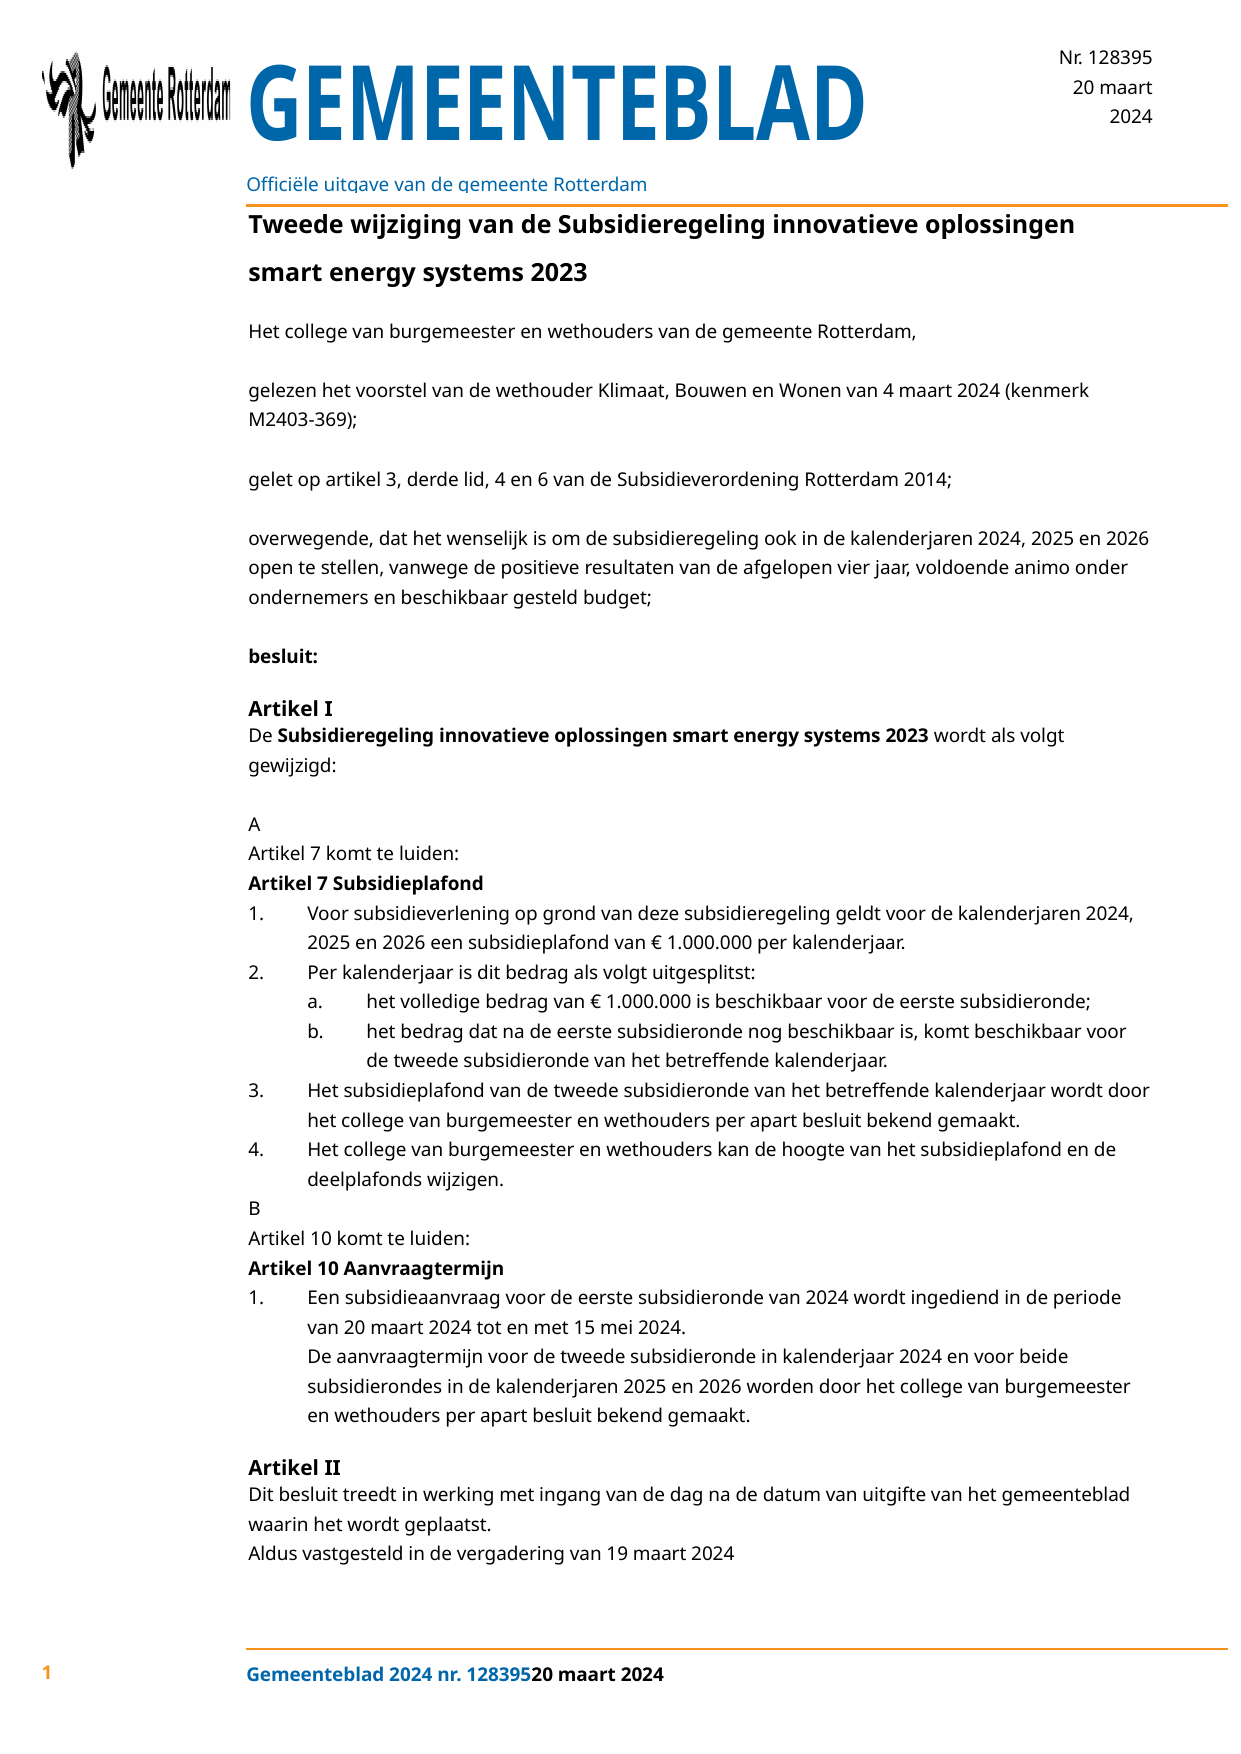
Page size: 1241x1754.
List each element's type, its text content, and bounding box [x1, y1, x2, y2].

list het bedrag dat na de eerste subsidieronde nog beschikbaar is, komt beschikbaar voor de tweede subsidieronde van het betreffende kalenderjaar. [307, 1018, 1152, 1073]
text Artikel I [248, 694, 1152, 722]
text besluit: [248, 643, 1152, 669]
text overwegende, dat het wenselijk is om de subsidieregeling ook in de kalenderjaren 2024, 2025 en 2026 open te stellen, vanwege de positieve resultaten van de afgelopen vier jaar, voldoende animo onder ondernemers en beschikbaar gesteld budget; [248, 525, 1152, 610]
text gelezen het voorstel van de wethouder Klimaat, Bouwen en Wonen van 4 maart 2024 (kenmerk M2403-369); [248, 377, 1152, 432]
list Per kalenderjaar is dit bedrag als volgt uitgesplitst: [248, 959, 1152, 984]
list Een subsidieaanvraag voor de eerste subsidieronde van 2024 wordt ingediend in de periode van 20 maart 2024 tot en met 15 mei 2024. [248, 1284, 1152, 1339]
text Artikel 10 komt te luiden: [248, 1225, 1152, 1251]
text A [248, 811, 1152, 837]
list het volledige bedrag van € 1.000.000 is beschikbaar voor de eerste subsidieronde; [307, 988, 1152, 1014]
list Voor subsidieverlening op grond van deze subsidieregeling geldt voor de kalenderjaren 2024, 2025 en 2026 een subsidieplafond van € 1.000.000 per kalenderjaar. [248, 900, 1152, 955]
text Dit besluit treedt in werking met ingang van de dag na de datum van uitgifte van het gemeenteblad waarin het wordt geplaatst. [248, 1481, 1152, 1537]
text Artikel 10 Aanvraagtermijn [248, 1255, 1152, 1280]
list Het college van burgemeester en wethouders kan de hoogte van het subsidieplafond en de deelplafonds wijzigen. [248, 1136, 1152, 1192]
text Artikel 7 Subsidieplafond [248, 870, 1152, 896]
text Tweede wijziging van de Subsidieregeling innovatieve oplossingen smart energy systems 2023 [248, 207, 1152, 288]
text Aldus vastgesteld in de vergadering van 19 maart 2024 [248, 1541, 1152, 1566]
picture [41, 47, 231, 172]
text B [248, 1196, 1152, 1221]
text gelet op artikel 3, derde lid, 4 en 6 van de Subsidieverordening Rotterdam 2014; [248, 466, 1152, 492]
text Artikel II [248, 1453, 1152, 1481]
list De aanvraagtermijn voor de tweede subsidieronde in kalenderjaar 2024 en voor beide subsidierondes in de kalenderjaren 2025 en 2026 worden door het college van burgemeester en wethouders per apart besluit bekend gemaakt. [248, 1343, 1152, 1428]
text De Subsidieregeling innovatieve oplossingen smart energy systems 2023 wordt als volgt gewijzigd: [248, 722, 1152, 777]
text Artikel 7 komt te luiden: [248, 841, 1152, 866]
text Het college van burgemeester en wethouders van de gemeente Rotterdam, [248, 318, 1152, 344]
list Het subsidieplafond van de tweede subsidieronde van het betreffende kalenderjaar wordt door het college van burgemeester en wethouders per apart besluit bekend gemaakt. [248, 1077, 1152, 1132]
